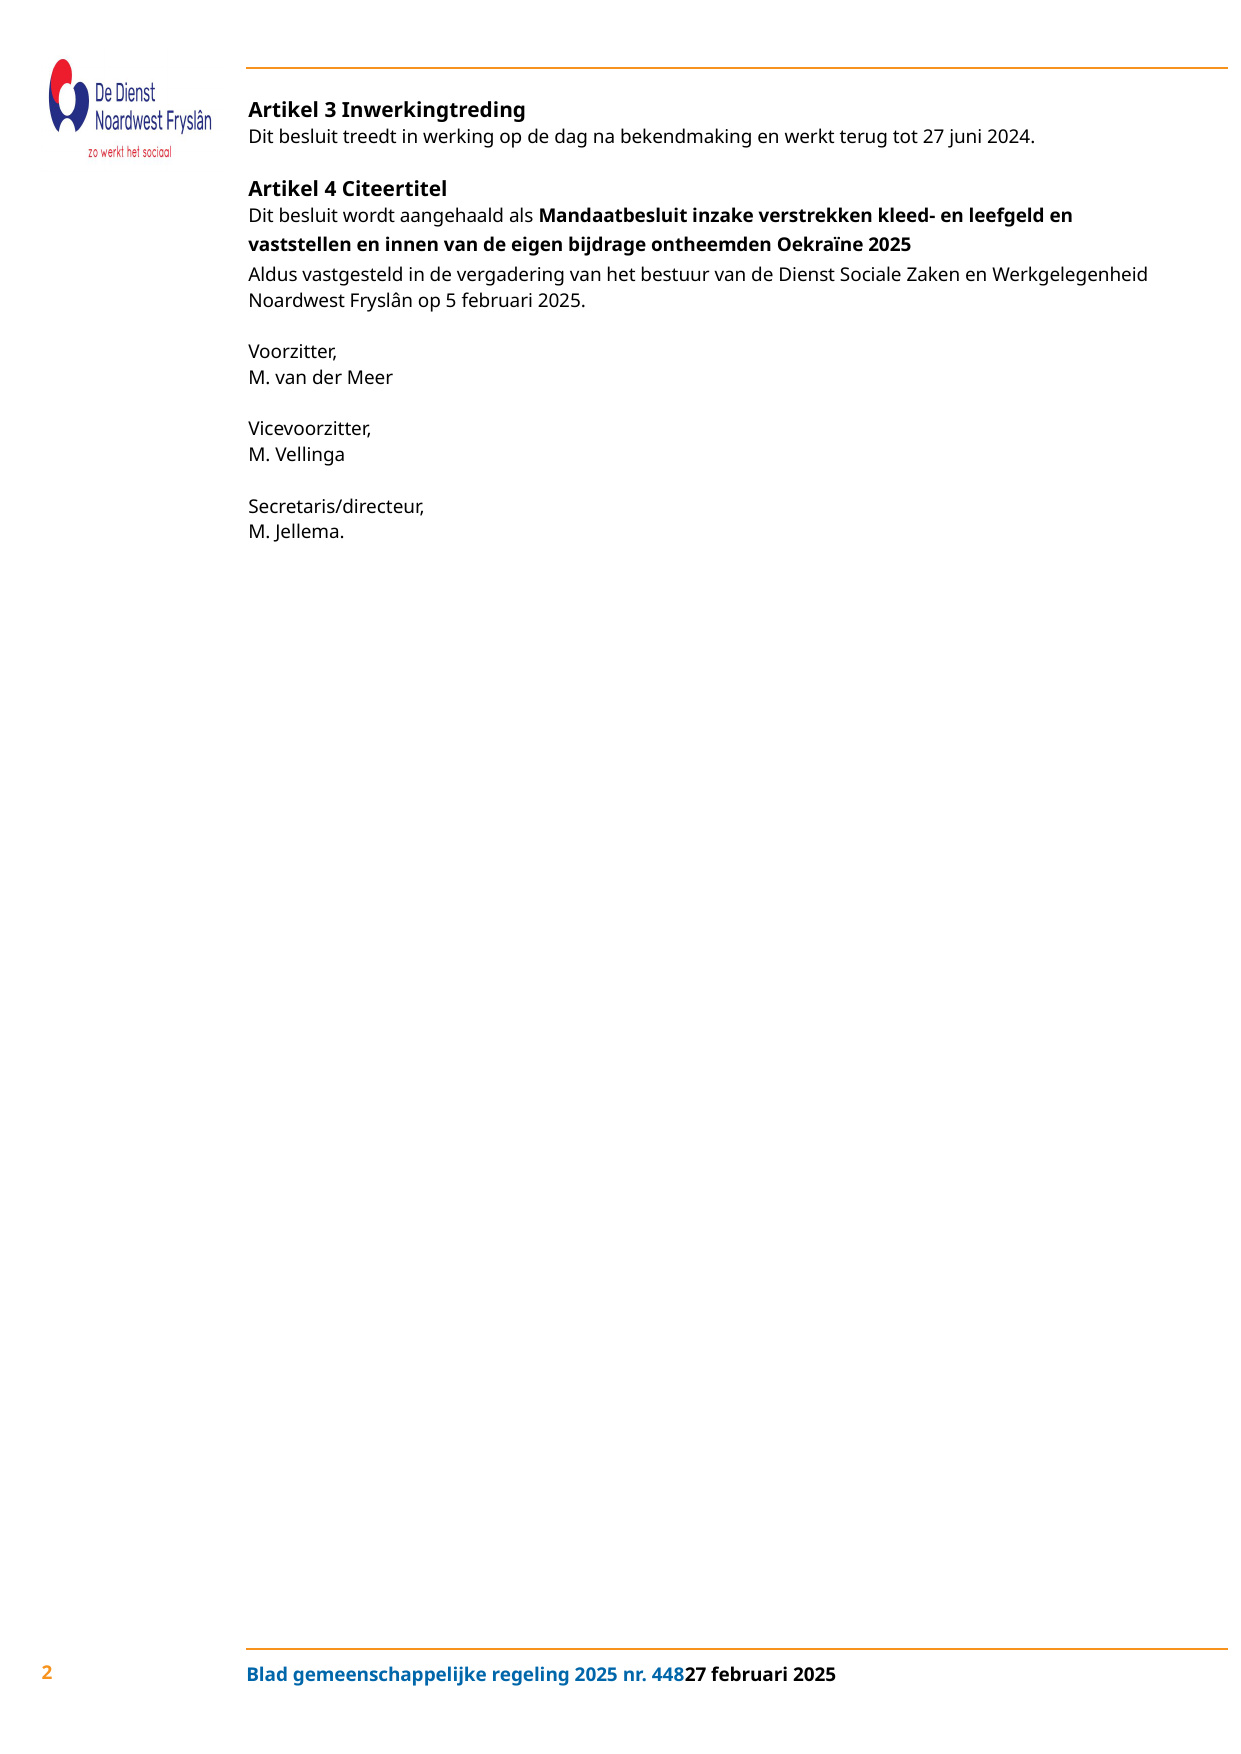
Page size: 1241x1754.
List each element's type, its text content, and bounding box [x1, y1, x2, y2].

text Aldus vastgesteld in de vergadering van het bestuur van de Dienst Sociale Zaken en Werkgelegenheid Noardwest Fryslân op 5 februari 2025. [248, 261, 1152, 313]
picture [41, 47, 231, 172]
text Artikel 3 Inwerkingtreding [248, 95, 1152, 123]
text M. Jellema. [248, 518, 1152, 544]
text Artikel 4 Citeertitel [248, 174, 1152, 202]
text Dit besluit wordt aangehaald als Mandaatbesluit inzake verstrekken kleed- en leefgeld en vaststellen en innen van de eigen bijdrage ontheemden Oekraïne 2025 [248, 202, 1152, 257]
text Voorzitter, [248, 338, 1152, 364]
text Dit besluit treedt in werking op de dag na bekendmaking en werkt terug tot 27 juni 2024. [248, 123, 1152, 149]
text M. van der Meer [248, 364, 1152, 390]
text M. Vellinga [248, 441, 1152, 467]
text Vicevoorzitter, [248, 416, 1152, 441]
text Secretaris/directeur, [248, 493, 1152, 518]
